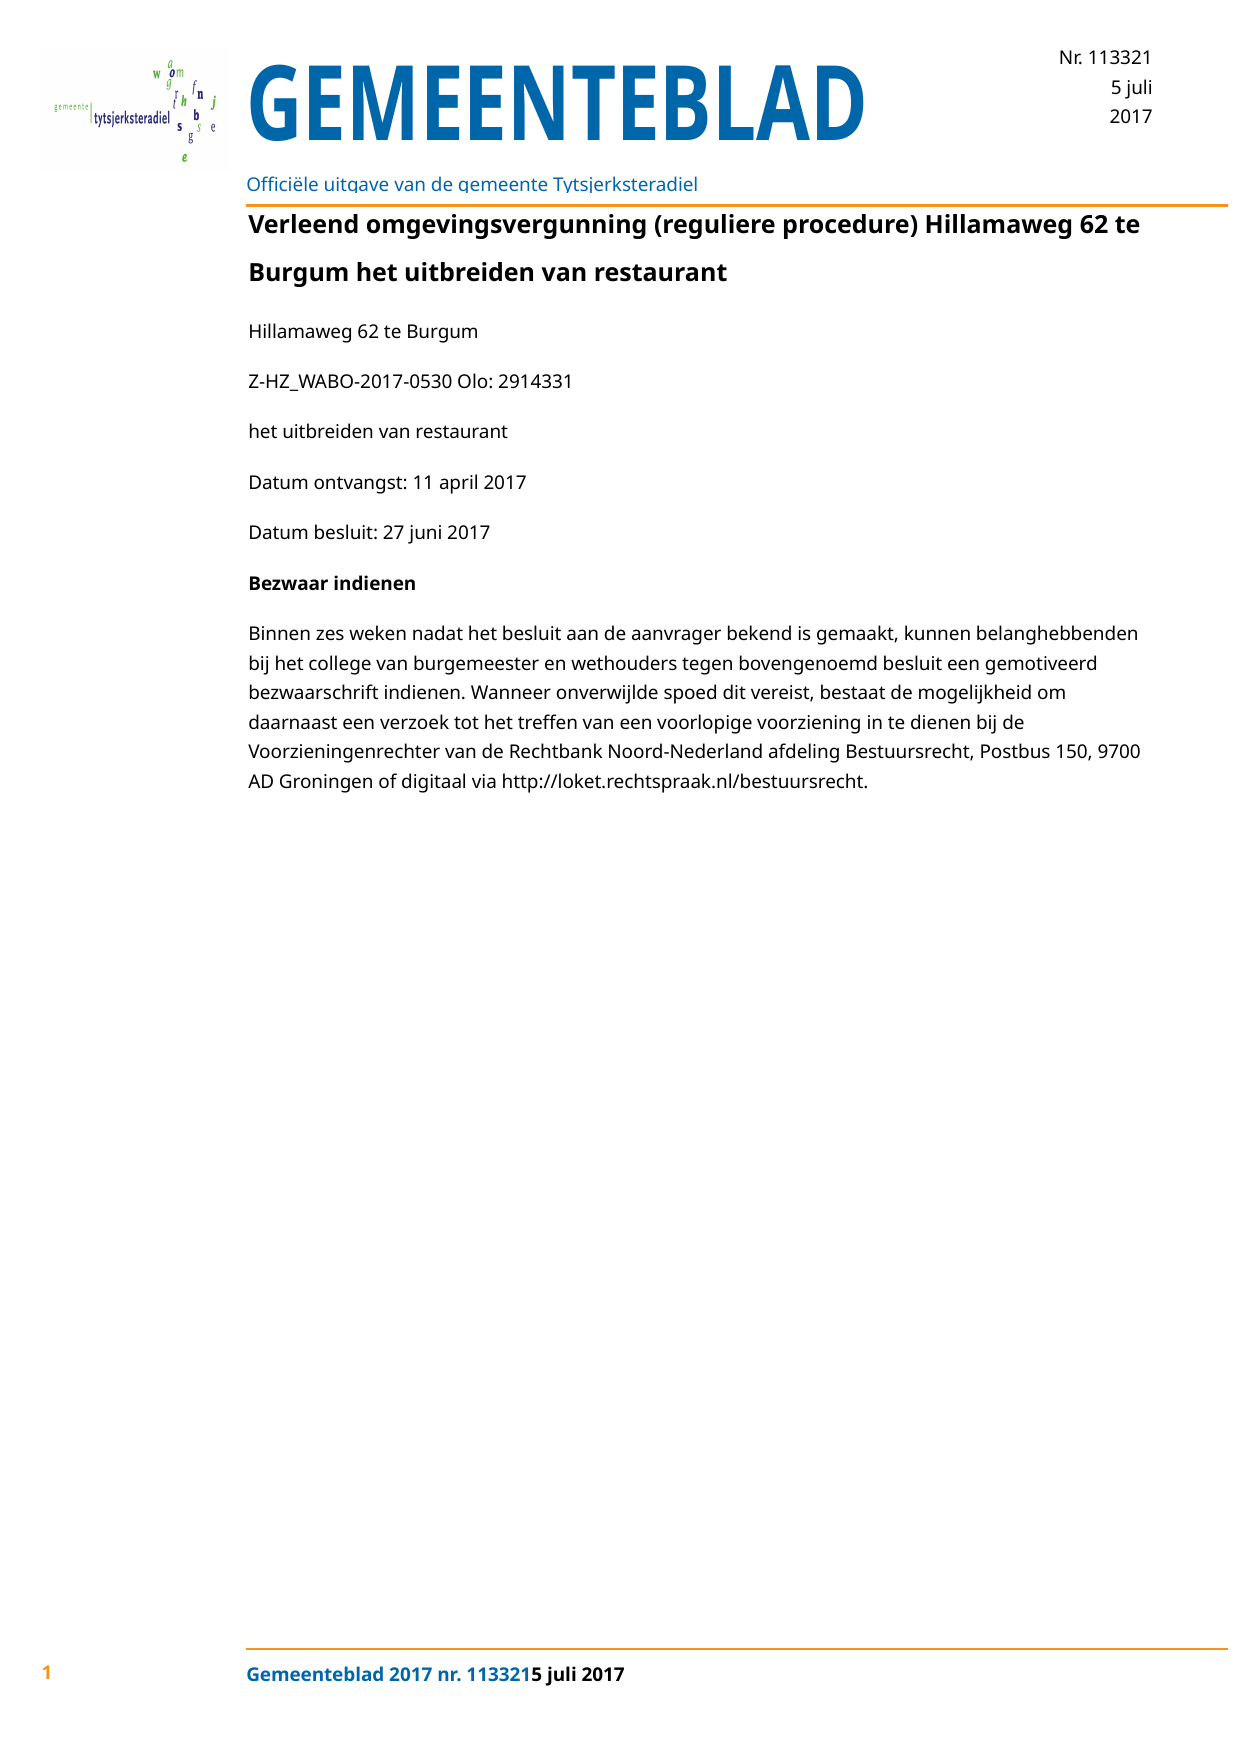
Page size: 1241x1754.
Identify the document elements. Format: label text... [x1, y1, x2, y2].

text Datum ontvangst: 11 april 2017 [248, 469, 1152, 495]
picture [41, 47, 231, 172]
text Bezwaar indienen [248, 570, 1152, 596]
text Verleend omgevingsvergunning (reguliere procedure) Hillamaweg 62 te Burgum het uitbreiden van restaurant [248, 207, 1152, 288]
text Datum besluit: 27 juni 2017 [248, 519, 1152, 545]
text het uitbreiden van restaurant [248, 419, 1152, 444]
text Z-HZ_WABO-2017-0530 Olo: 2914331 [248, 368, 1152, 394]
text Hillamaweg 62 te Burgum [248, 318, 1152, 344]
text Binnen zes weken nadat het besluit aan de aanvrager bekend is gemaakt, kunnen belanghebbenden bij het college van burgemeester en wethouders tegen bovengenoemd besluit een gemotiveerd bezwaarschrift indienen. Wanneer onverwijlde spoed dit vereist, bestaat de mogelijkheid om daarnaast een verzoek tot het treffen van een voorlopige voorziening in te dienen bij de Voorzieningenrechter van de Rechtbank Noord-Nederland afdeling Bestuursrecht, Postbus 150, 9700 AD Groningen of digitaal via http://loket.rechtspraak.nl/bestuursrecht. [248, 620, 1152, 794]
